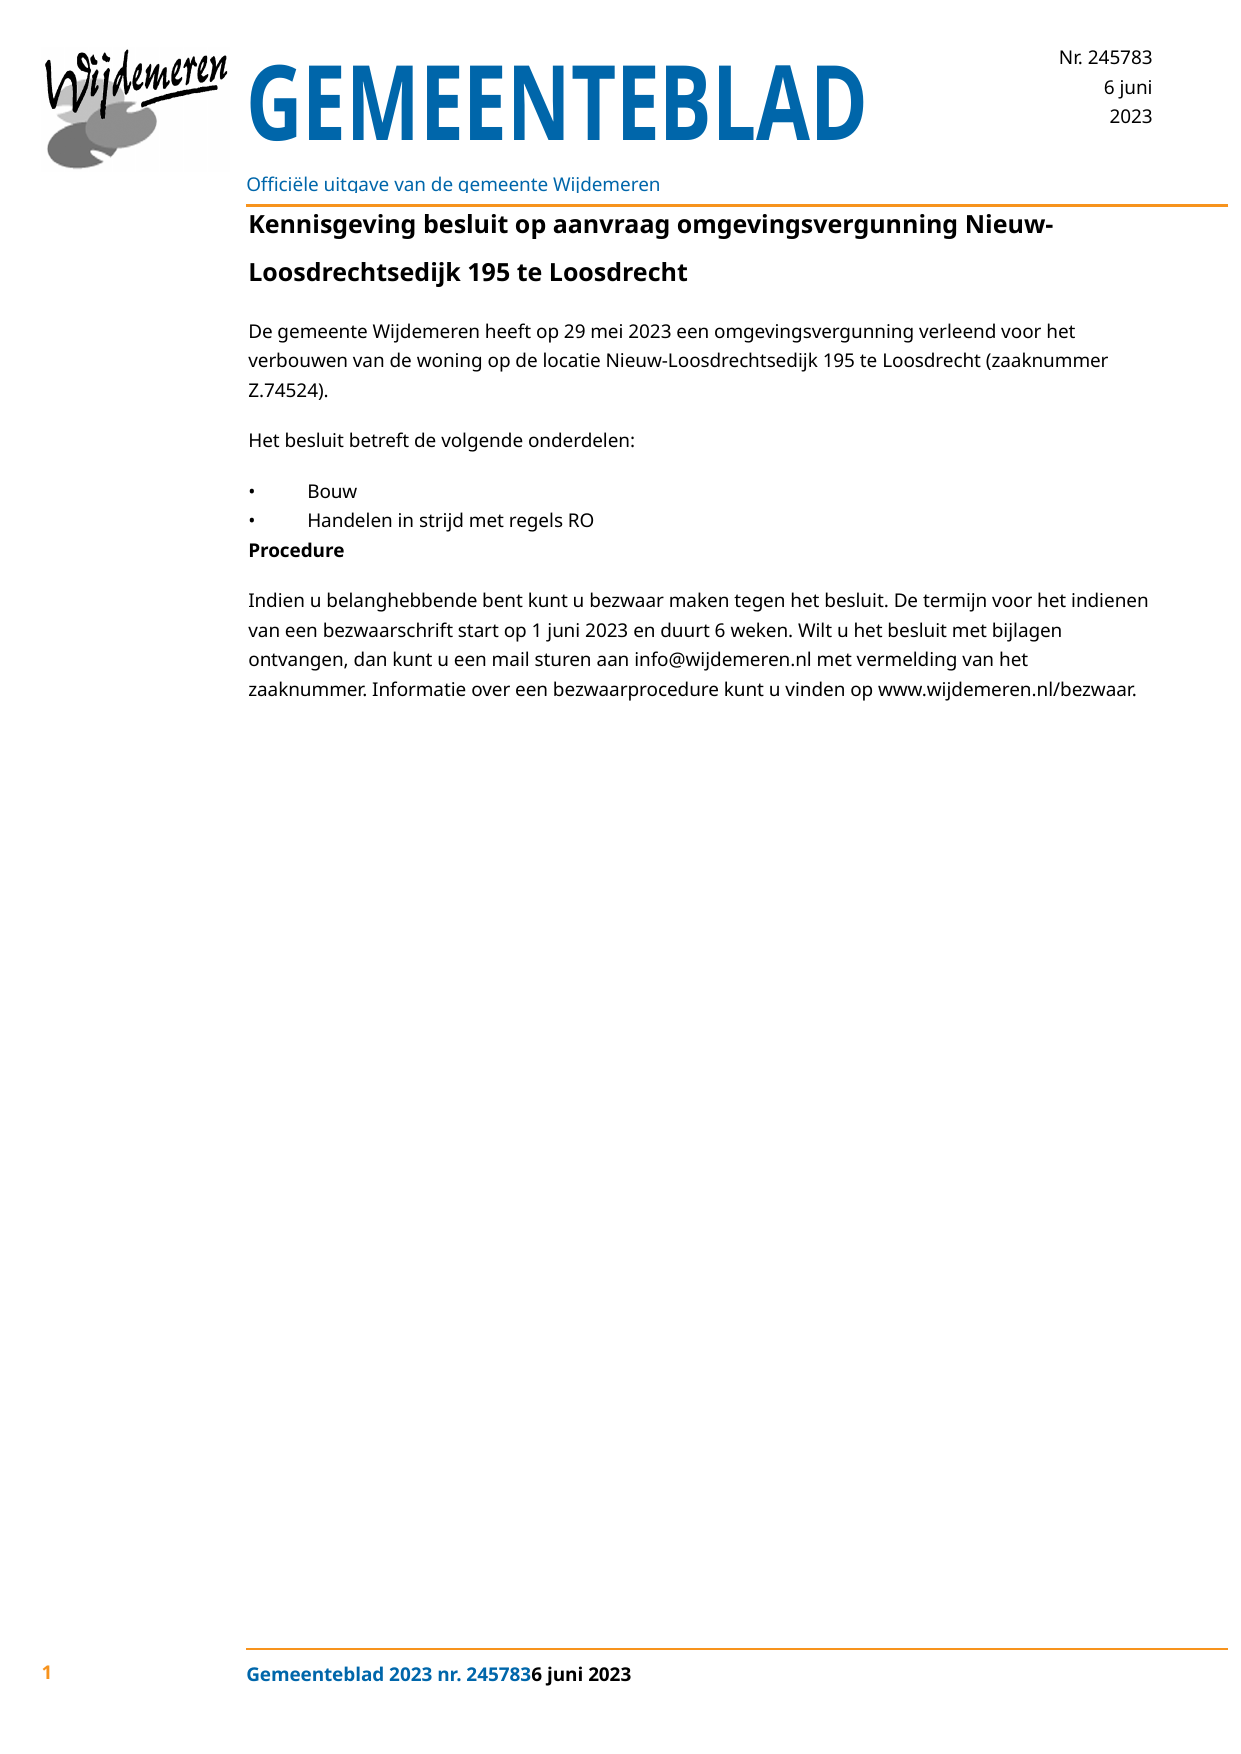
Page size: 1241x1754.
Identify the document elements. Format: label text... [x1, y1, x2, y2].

text Het besluit betreft de volgende onderdelen: [248, 427, 1152, 453]
text Indien u belanghebbende bent kunt u bezwaar maken tegen het besluit. De termijn voor het indienen van een bezwaarschrift start op 1 juni 2023 en duurt 6 weken. Wilt u het besluit met bijlagen ontvangen, dan kunt u een mail sturen aan info@wijdemeren.nl met vermelding van het zaaknummer. Informatie over een bezwaarprocedure kunt u vinden op www.wijdemeren.nl/bezwaar. [248, 587, 1152, 702]
text Kennisgeving besluit op aanvraag omgevingsvergunning Nieuw-Loosdrechtsedijk 195 te Loosdrecht [248, 207, 1152, 288]
text Procedure [248, 537, 1152, 563]
text De gemeente Wijdemeren heeft op 29 mei 2023 een omgevingsvergunning verleend voor het verbouwen van de woning op de locatie Nieuw-Loosdrechtsedijk 195 te Loosdrecht (zaaknummer Z.74524). [248, 318, 1152, 403]
picture [41, 47, 231, 172]
list Bouw [248, 478, 1152, 504]
list Handelen in strijd met regels RO [248, 507, 1152, 533]
